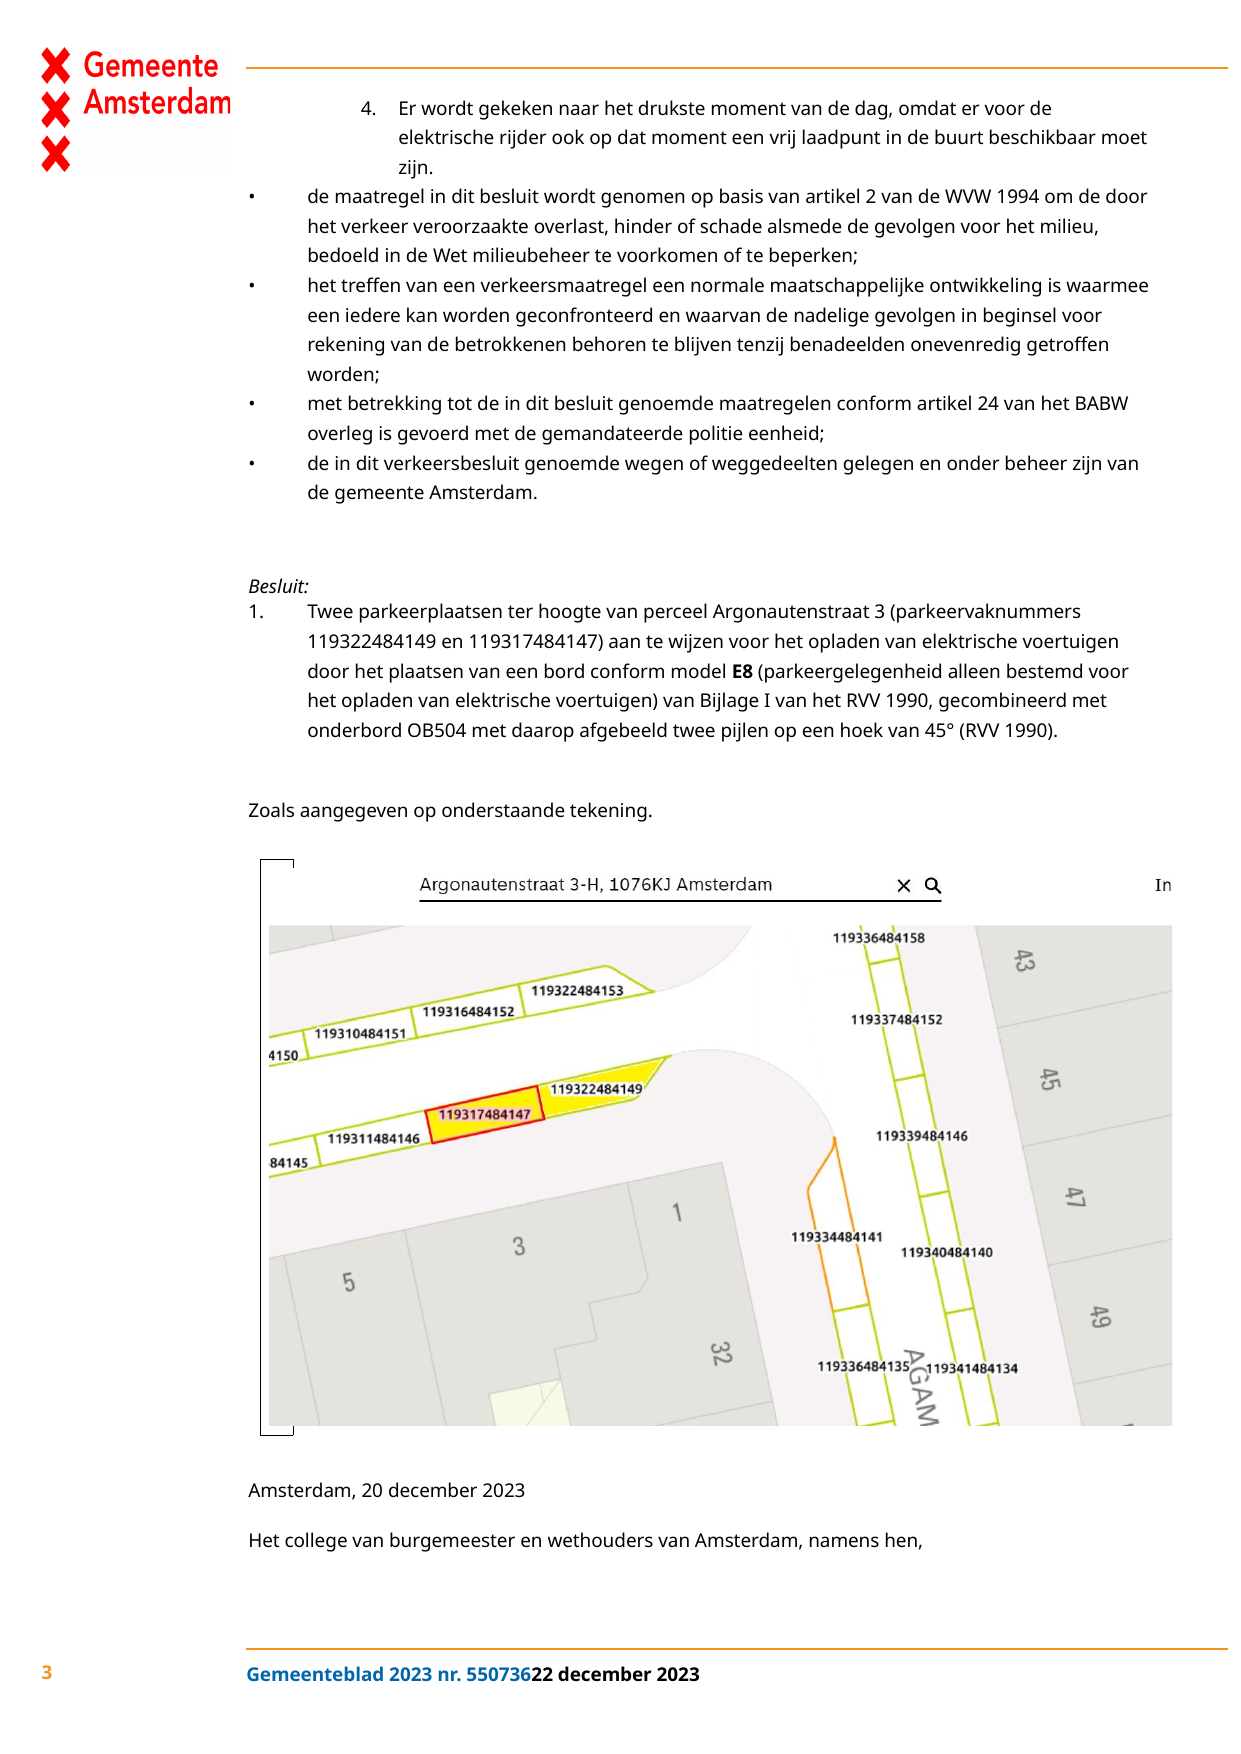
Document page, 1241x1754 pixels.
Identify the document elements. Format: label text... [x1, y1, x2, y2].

list met betrekking tot de in dit besluit genoemde maatregelen conform artikel 24 van het BABW overleg is gevoerd met de gemandateerde politie eenheid; [248, 391, 1152, 446]
text Amsterdam, 20 december 2023 [248, 1477, 1152, 1503]
list Er wordt gekeken naar het drukste moment van de dag, omdat er voor de elektrische rijder ook op dat moment een vrij laadpunt in de buurt beschikbaar moet zijn. [361, 95, 1152, 180]
text Besluit: [248, 573, 1152, 599]
list Twee parkeerplaatsen ter hoogte van perceel Argonautenstraat 3 (parkeervaknummers 119322484149 en 119317484147) aan te wijzen voor het opladen van elektrische voertuigen door het plaatsen van een bord conform model E8 (parkeergelegenheid alleen bestemd voor het opladen van elektrische voertuigen) van Bijlage I van het RVV 1990, gecombineerd met onderbord OB504 met daarop afgebeeld twee pijlen op een hoek van 45° (RVV 1990). [248, 599, 1152, 743]
text Het college van burgemeester en wethouders van Amsterdam, namens hen, [248, 1527, 1152, 1553]
picture [268, 868, 1173, 1426]
list de in dit verkeersbesluit genoemde wegen of weggedeelten gelegen en onder beheer zijn van de gemeente Amsterdam. [248, 450, 1152, 505]
list het treffen van een verkeersmaatregel een normale maatschappelijke ontwikkeling is waarmee een iedere kan worden geconfronteerd en waarvan de nadelige gevolgen in beginsel voor rekening van de betrokkenen behoren te blijven tenzij benadeelden onevenredig getroffen worden; [248, 272, 1152, 387]
picture [41, 47, 231, 172]
list de maatregel in dit besluit wordt genomen op basis van artikel 2 van de WVW 1994 om de door het verkeer veroorzaakte overlast, hinder of schade alsmede de gevolgen voor het milieu, bedoeld in de Wet milieubeheer te voorkomen of te beperken; [248, 183, 1152, 268]
text Zoals aangegeven op onderstaande tekening. [248, 797, 1152, 823]
